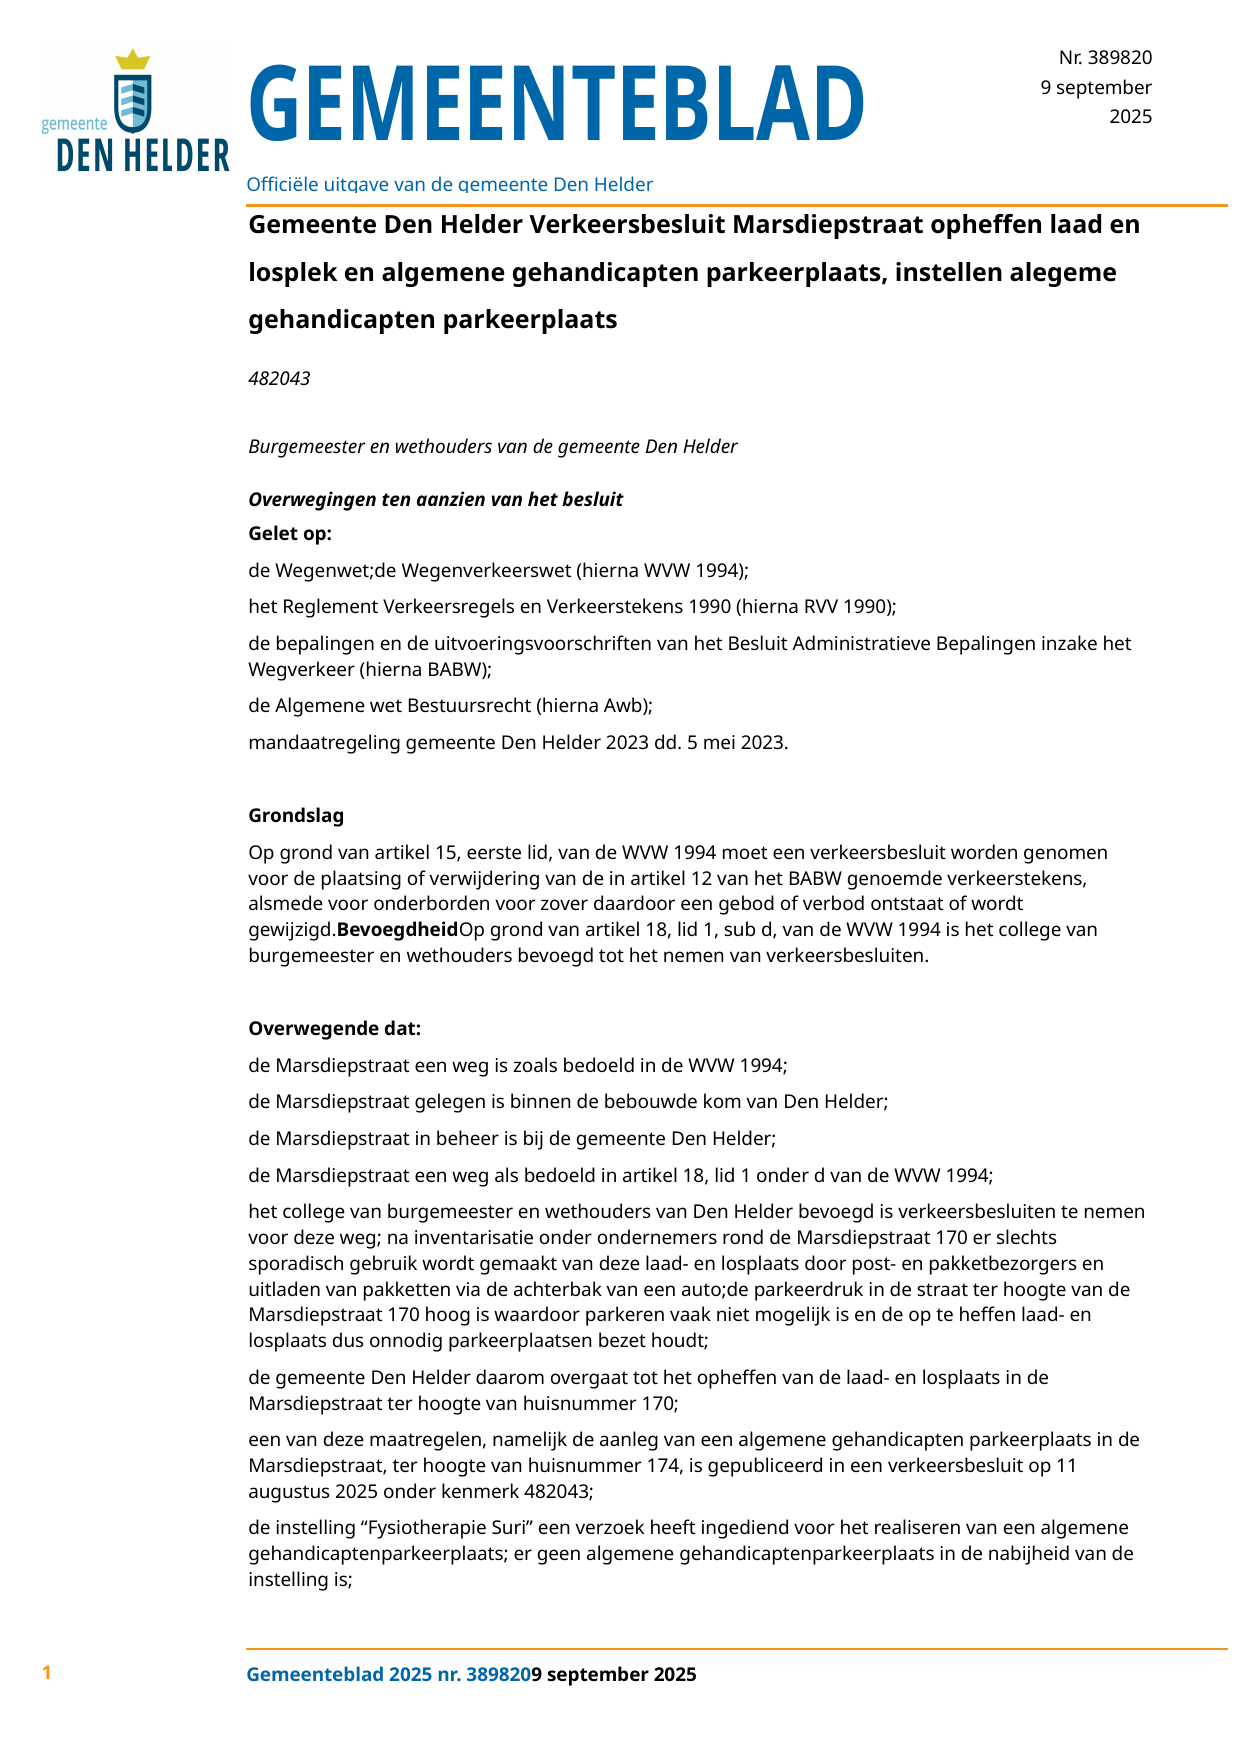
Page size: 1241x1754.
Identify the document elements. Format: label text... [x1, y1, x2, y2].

text de Algemene wet Bestuursrecht (hierna Awb); [248, 692, 1152, 718]
text Overwegingen ten aanzien van het besluit [248, 486, 1152, 512]
text de bepalingen en de uitvoeringsvoorschriften van het Besluit Administratieve Bepalingen inzake het Wegverkeer (hierna BABW); [248, 630, 1152, 682]
text mandaatregeling gemeente Den Helder 2023 dd. 5 mei 2023. [248, 729, 1152, 755]
text Burgemeester en wethouders van de gemeente Den Helder [248, 433, 1152, 459]
text de Marsdiepstraat gelegen is binnen de bebouwde kom van Den Helder; [248, 1089, 1152, 1114]
text het Reglement Verkeersregels en Verkeerstekens 1990 (hierna RVV 1990); [248, 593, 1152, 619]
picture [100, 154, 106, 172]
picture [182, 144, 187, 165]
text een van deze maatregelen, namelijk de aanleg van een algemene gehandicapten parkeerplaats in de Marsdiepstraat, ter hoogte van huisnummer 174, is gepubliceerd in een verkeersbesluit op 11 augustus 2025 onder kenmerk 482043; [248, 1426, 1152, 1504]
text Gemeente Den Helder Verkeersbesluit Marsdiepstraat opheffen laad en losplek en algemene gehandicapten parkeerplaats, instellen alegeme gehandicapten parkeerplaats [248, 207, 1152, 336]
text de gemeente Den Helder daarom overgaat tot het opheffen van de laad- en losplaats in de Marsdiepstraat ter hoogte van huisnummer 170; [248, 1364, 1152, 1416]
picture [41, 47, 231, 172]
text de Wegenwet;de Wegenverkeerswet (hierna WVW 1994); [248, 557, 1152, 582]
text de Marsdiepstraat in beheer is bij de gemeente Den Helder; [248, 1125, 1152, 1151]
text Grondslag [248, 802, 1152, 828]
picture [220, 160, 224, 172]
picture [130, 157, 135, 172]
text de Marsdiepstraat een weg als bedoeld in artikel 18, lid 1 onder d van de WVW 1994; [248, 1162, 1152, 1188]
text de instelling “Fysiotherapie Suri” een verzoek heeft ingediend voor het realiseren van een algemene gehandicaptenparkeerplaats; er geen algemene gehandicaptenparkeerplaats in de nabijheid van de instelling is; [248, 1514, 1152, 1592]
text Op grond van artikel 15, eerste lid, van de WVW 1994 moet een verkeersbesluit worden genomen voor de plaatsing of verwijdering van de in artikel 12 van het BABW genoemde verkeerstekens, alsmede voor onderborden voor zover daardoor een gebod of verbod ontstaat of wordt gewijzigd.BevoegdheidOp grond van artikel 18, lid 1, sub d, van de WVW 1994 is het college van burgemeester en wethouders bevoegd tot het nemen van verkeersbesluiten. [248, 839, 1152, 968]
text het college van burgemeester en wethouders van Den Helder bevoegd is verkeersbesluiten te nemen voor deze weg; na inventarisatie onder ondernemers rond de Marsdiepstraat 170 er slechts sporadisch gebruik wordt gemaakt van deze laad- en losplaats door post- en pakketbezorgers en uitladen van pakketten via de achterbak van een auto;de parkeerdruk in de straat ter hoogte van de Marsdiepstraat 170 hoog is waardoor parkeren vaak niet mogelijk is en de op te heffen laad- en losplaats dus onnodig parkeerplaatsen bezet houdt; [248, 1199, 1152, 1353]
text 482043 [248, 366, 1152, 391]
text de Marsdiepstraat een weg is zoals bedoeld in de WVW 1994; [248, 1052, 1152, 1078]
text Gelet op: [248, 520, 1152, 546]
picture [63, 144, 68, 165]
text Overwegende dat: [248, 1015, 1152, 1041]
